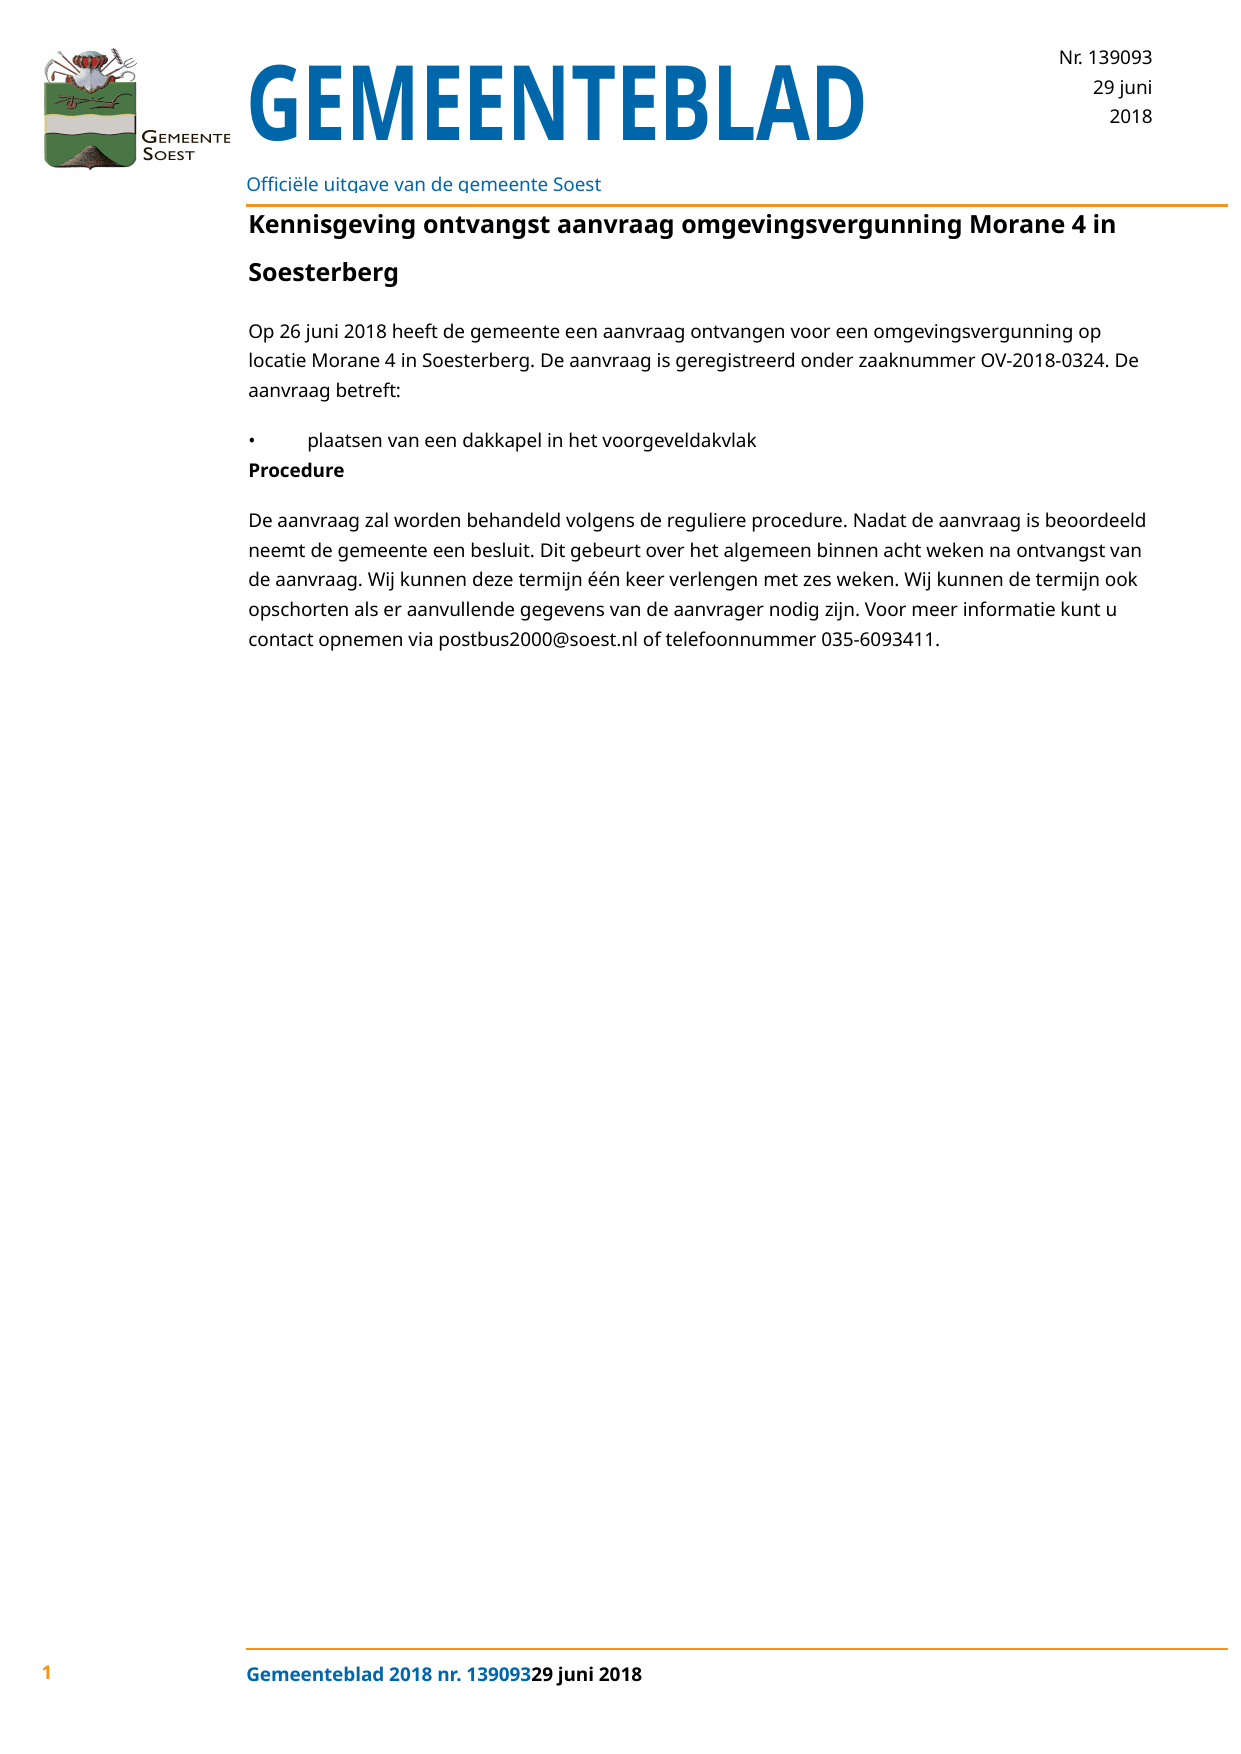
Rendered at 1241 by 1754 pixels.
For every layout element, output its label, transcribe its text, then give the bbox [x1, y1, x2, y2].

text Op 26 juni 2018 heeft de gemeente een aanvraag ontvangen voor een omgevingsvergunning op locatie Morane 4 in Soesterberg. De aanvraag is geregistreerd onder zaaknummer OV-2018-0324. De aanvraag betreft: [248, 318, 1152, 403]
text Procedure [248, 457, 1152, 483]
text De aanvraag zal worden behandeld volgens de reguliere procedure. Nadat de aanvraag is beoordeeld neemt de gemeente een besluit. Dit gebeurt over het algemeen binnen acht weken na ontvangst van de aanvraag. Wij kunnen deze termijn één keer verlengen met zes weken. Wij kunnen de termijn ook opschorten als er aanvullende gegevens van de aanvrager nodig zijn. Voor meer informatie kunt u contact opnemen via postbus2000@soest.nl of telefoonnummer 035-6093411. [248, 507, 1152, 652]
text Kennisgeving ontvangst aanvraag omgevingsvergunning Morane 4 in Soesterberg [248, 207, 1152, 288]
picture [41, 47, 231, 172]
list plaatsen van een dakkapel in het voorgeveldakvlak [248, 427, 1152, 453]
